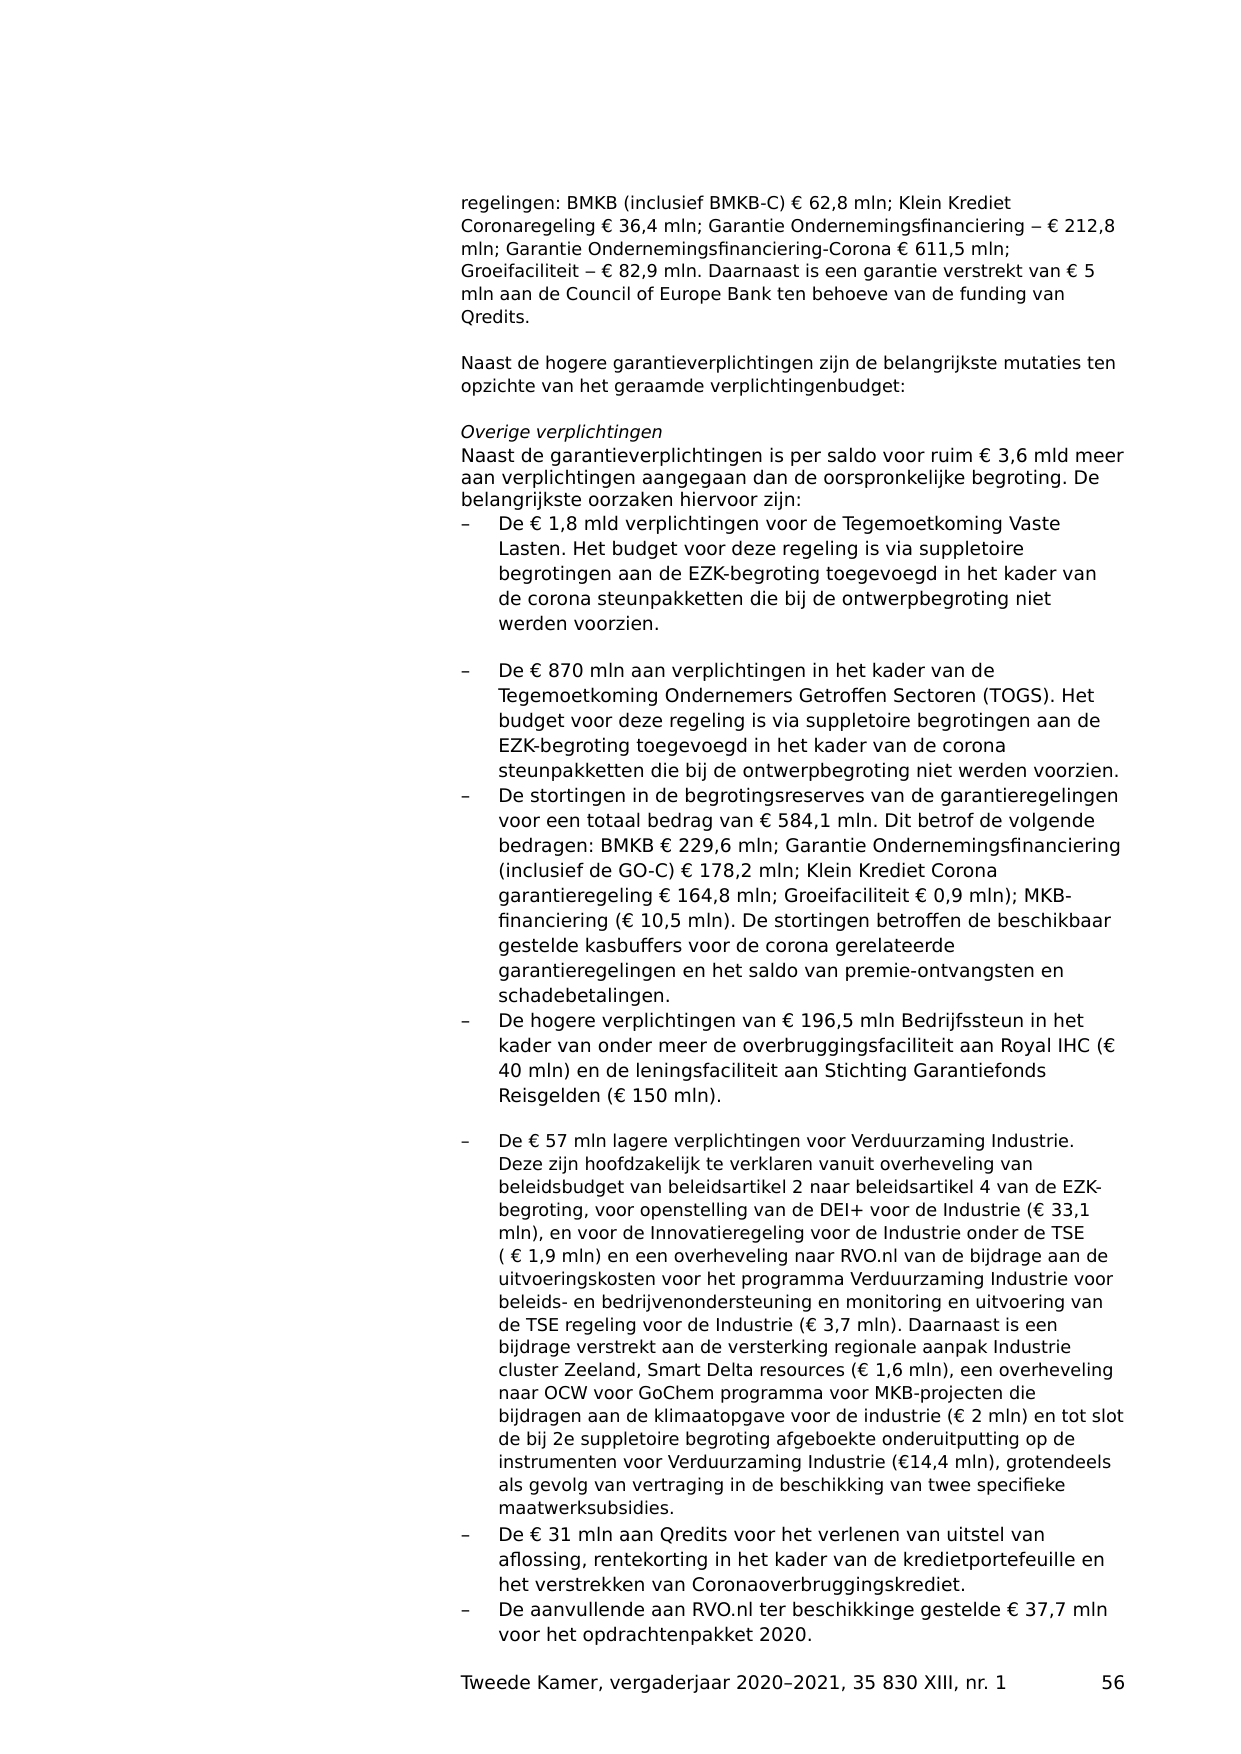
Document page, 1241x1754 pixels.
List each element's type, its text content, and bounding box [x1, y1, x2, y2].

list De aanvullende aan RVO.nl ter beschikkinge gestelde € 37,7 mln voor het opdrachtenpakket 2020. [461, 1596, 1125, 1646]
text regelingen: BMKB (inclusief BMKB-C) € 62,8 mln; Klein Krediet Coronaregeling € 36,4 mln; Garantie Ondernemingsfinanciering ‒ € 212,8 mln; Garantie Ondernemingsfinanciering-Corona € 611,5 mln; Groeifaciliteit ‒ € 82,9 mln. Daarnaast is een garantie verstrekt van € 5 mln aan de Council of Europe Bank ten behoeve van de funding van Qredits. [461, 191, 1125, 328]
list De stortingen in de begrotingsreserves van de garantieregelingen voor een totaal bedrag van € 584,1 mln. Dit betrof de volgende bedragen: BMKB € 229,6 mln; Garantie Ondernemingsfinanciering (inclusief de GO-C) € 178,2 mln; Klein Krediet Corona garantieregeling € 164,8 mln; Groeifaciliteit € 0,9 mln); MKB-financiering (€ 10,5 mln). De stortingen betroffen de beschikbaar gestelde kasbuffers voor de corona gerelateerde garantieregelingen en het saldo van premie-ontvangsten en schadebetalingen. [461, 782, 1125, 1007]
text Overige verplichtingen [461, 420, 1125, 443]
text Naast de garantieverplichtingen is per saldo voor ruim € 3,6 mld meer aan verplichtingen aangegaan dan de oorspronkelijke begroting. De belangrijkste oorzaken hiervoor zijn: [461, 445, 1125, 511]
list De € 57 mln lagere verplichtingen voor Verduurzaming Industrie. Deze zijn hoofdzakelijk te verklaren vanuit overheveling van beleidsbudget van beleidsartikel 2 naar beleidsartikel 4 van de EZK-begroting, voor openstelling van de DEI+ voor de Industrie (€ 33,1 mln), en voor de Innovatieregeling voor de Industrie onder de TSE ( € 1,9 mln) en een overheveling naar RVO.nl van de bijdrage aan de uitvoeringskosten voor het programma Verduurzaming Industrie voor beleids- en bedrijvenondersteuning en monitoring en uitvoering van de TSE regeling voor de Industrie (€ 3,7 mln). Daarnaast is een bijdrage verstrekt aan de versterking regionale aanpak Industrie cluster Zeeland, Smart Delta resources (€ 1,6 mln), een overheveling naar OCW voor GoChem programma voor MKB-projecten die bijdragen aan de klimaatopgave voor de industrie (€ 2 mln) en tot slot de bij 2e suppletoire begroting afgeboekte onderuitputting op de instrumenten voor Verduurzaming Industrie (€14,4 mln), grotendeels als gevolg van vertraging in de beschikking van twee specifieke maatwerksubsidies. [461, 1129, 1125, 1519]
list De € 31 mln aan Qredits voor het verlenen van uitstel van aflossing, rentekorting in het kader van de kredietportefeuille en het verstrekken van Coronaoverbruggingskrediet. [461, 1521, 1125, 1596]
list De € 1,8 mld verplichtingen voor de Tegemoetkoming Vaste Lasten. Het budget voor deze regeling is via suppletoire begrotingen aan de EZK-begroting toegevoegd in het kader van de corona steunpakketten die bij de ontwerpbegroting niet werden voorzien. [461, 511, 1125, 636]
list De € 870 mln aan verplichtingen in het kader van de Tegemoetkoming Ondernemers Getroffen Sectoren (TOGS). Het budget voor deze regeling is via suppletoire begrotingen aan de EZK-begroting toegevoegd in het kader van de corona steunpakketten die bij de ontwerpbegroting niet werden voorzien. [461, 657, 1125, 782]
text Naast de hogere garantieverplichtingen zijn de belangrijkste mutaties ten opzichte van het geraamde verplichtingenbudget: [461, 351, 1125, 397]
list De hogere verplichtingen van € 196,5 mln Bedrijfssteun in het kader van onder meer de overbruggingsfaciliteit aan Royal IHC (€ 40 mln) en de leningsfaciliteit aan Stichting Garantiefonds Reisgelden (€ 150 mln). [461, 1007, 1125, 1107]
